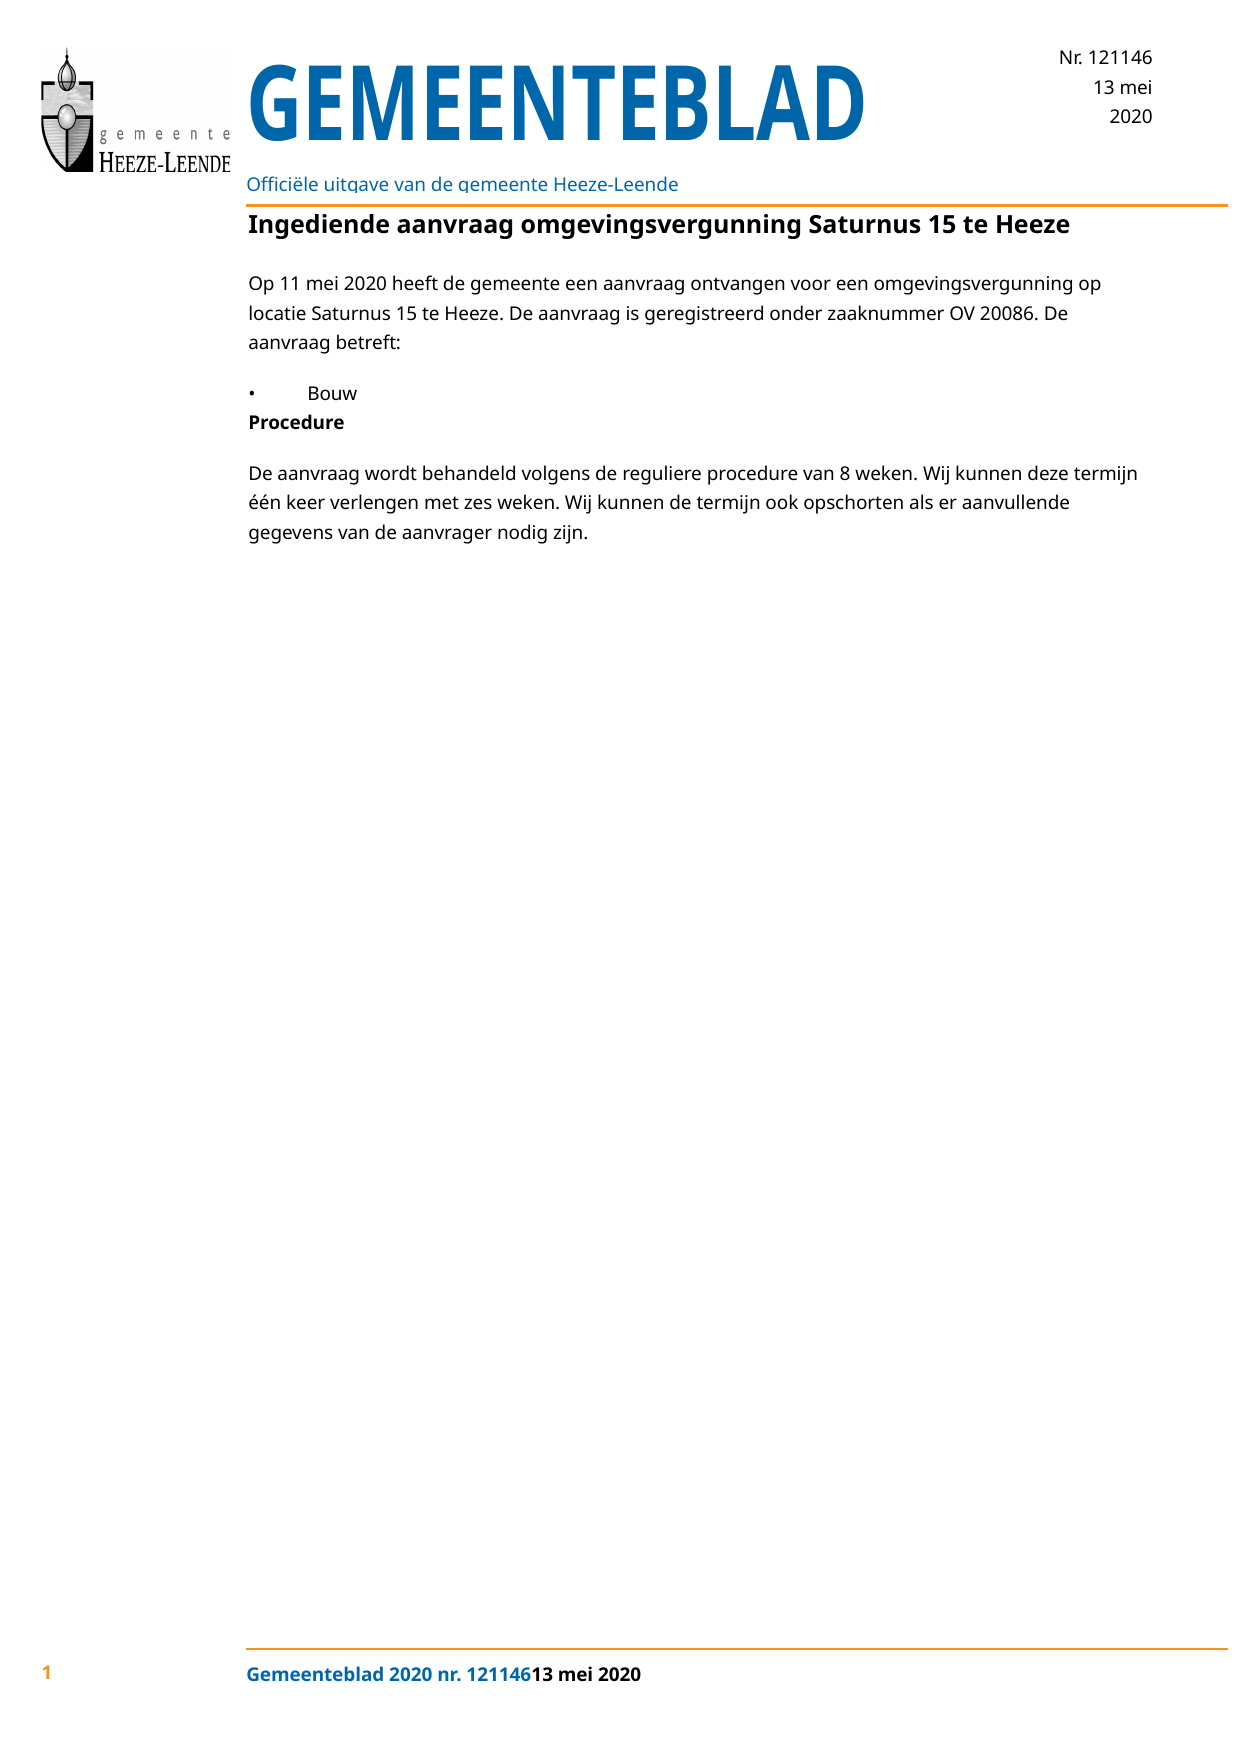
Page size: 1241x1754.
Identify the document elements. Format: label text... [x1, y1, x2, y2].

picture [41, 47, 231, 172]
text Ingediende aanvraag omgevingsvergunning Saturnus 15 te Heeze [248, 207, 1152, 241]
text De aanvraag wordt behandeld volgens de reguliere procedure van 8 weken. Wij kunnen deze termijn één keer verlengen met zes weken. Wij kunnen de termijn ook opschorten als er aanvullende gegevens van de aanvrager nodig zijn. [248, 460, 1152, 545]
text Procedure [248, 409, 1152, 435]
list Bouw [248, 380, 1152, 406]
text Op 11 mei 2020 heeft de gemeente een aanvraag ontvangen voor een omgevingsvergunning op locatie Saturnus 15 te Heeze. De aanvraag is geregistreerd onder zaaknummer OV 20086. De aanvraag betreft: [248, 270, 1152, 355]
